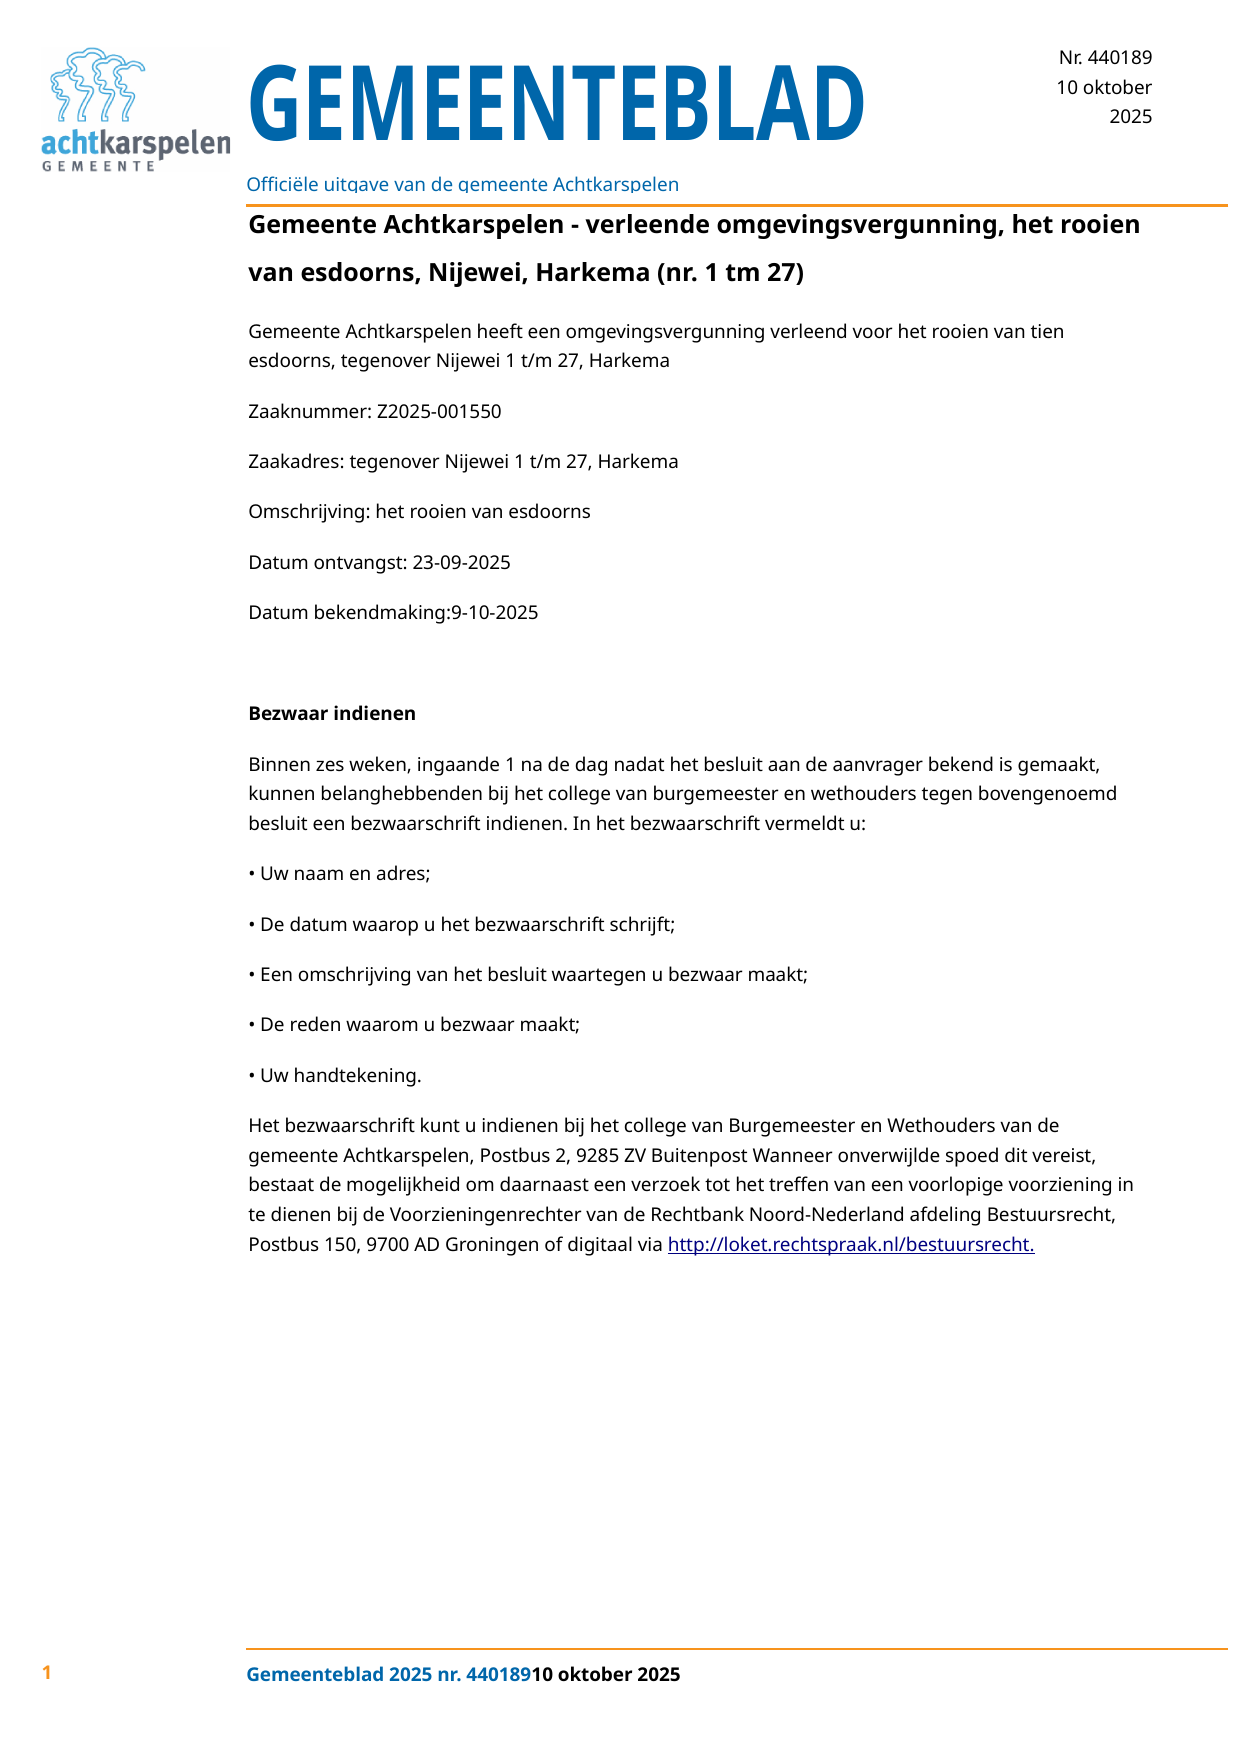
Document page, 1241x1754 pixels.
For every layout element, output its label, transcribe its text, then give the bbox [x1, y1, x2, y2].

text Het bezwaarschrift kunt u indienen bij het college van Burgemeester en Wethouders van de gemeente Achtkarspelen, Postbus 2, 9285 ZV Buitenpost Wanneer onverwijlde spoed dit vereist, bestaat de mogelijkheid om daarnaast een verzoek tot het treffen van een voorlopige voorziening in te dienen bij de Voorzieningenrechter van de Rechtbank Noord-Nederland afdeling Bestuursrecht, Postbus 150, 9700 AD Groningen of digitaal via http://loket.rechtspraak.nl/bestuursrecht. [248, 1112, 1152, 1257]
text Zaaknummer: Z2025-001550 [248, 398, 1152, 424]
text • Uw handtekening. [248, 1062, 1152, 1088]
text Binnen zes weken, ingaande 1 na de dag nadat het besluit aan de aanvrager bekend is gemaakt, kunnen belanghebbenden bij het college van burgemeester en wethouders tegen bovengenoemd besluit een bezwaarschrift indienen. In het bezwaarschrift vermeldt u: [248, 751, 1152, 836]
text Datum bekendmaking:9-10-2025 [248, 599, 1152, 625]
picture [41, 47, 231, 172]
text Gemeente Achtkarspelen heeft een omgevingsvergunning verleend voor het rooien van tien esdoorns, tegenover Nijewei 1 t/m 27, Harkema [248, 318, 1152, 373]
text • De reden waarom u bezwaar maakt; [248, 1012, 1152, 1037]
text • Een omschrijving van het besluit waartegen u bezwaar maakt; [248, 961, 1152, 987]
text Zaakadres: tegenover Nijewei 1 t/m 27, Harkema [248, 448, 1152, 474]
text Datum ontvangst: 23-09-2025 [248, 549, 1152, 575]
text Omschrijving: het rooien van esdoorns [248, 499, 1152, 524]
text • Uw naam en adres; [248, 860, 1152, 886]
text Gemeente Achtkarspelen - verleende omgevingsvergunning, het rooien van esdoorns, Nijewei, Harkema (nr. 1 tm 27) [248, 207, 1152, 288]
text • De datum waarop u het bezwaarschrift schrijft; [248, 911, 1152, 937]
text Bezwaar indienen [248, 700, 1152, 726]
